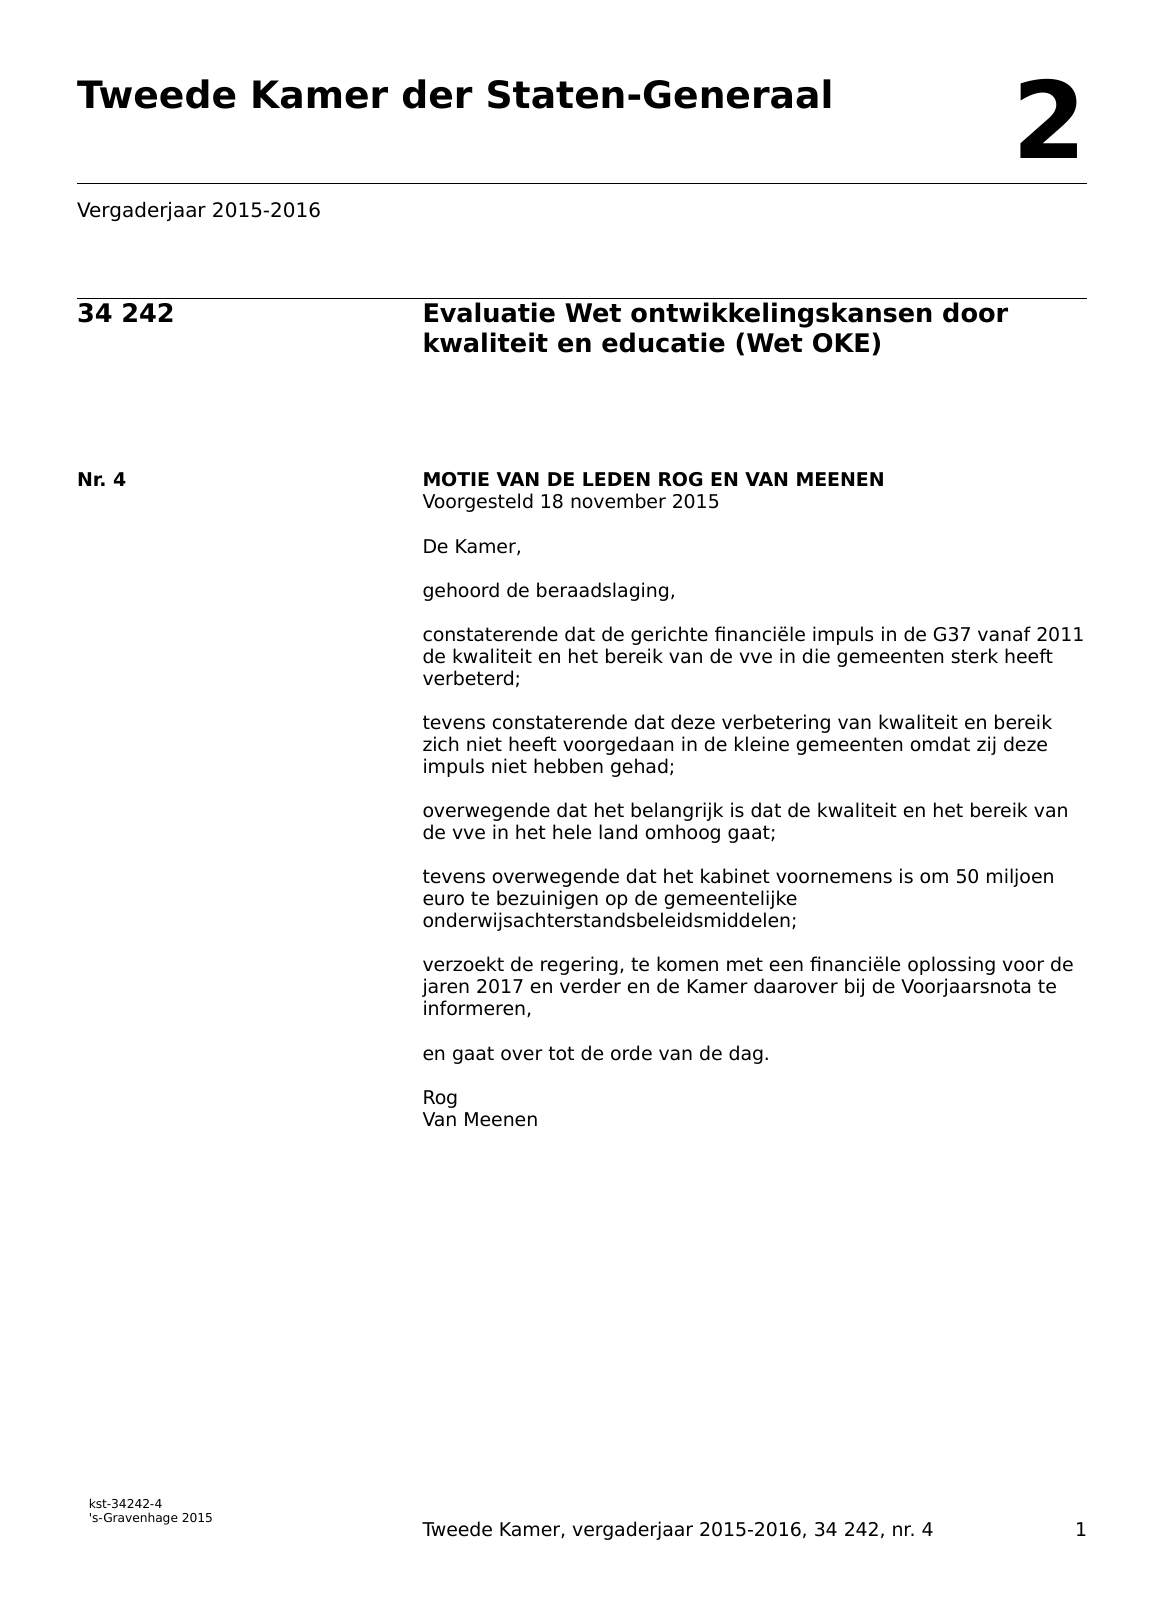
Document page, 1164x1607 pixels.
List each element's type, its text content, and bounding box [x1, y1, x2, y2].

text kst-34242-4 [88, 1497, 323, 1511]
text en gaat over tot de orde van de dag. [422, 1042, 1087, 1064]
text tevens constaterende dat deze verbetering van kwaliteit en bereik zich niet heeft voorgedaan in de kleine gemeenten omdat zij deze impuls niet hebben gehad; [422, 712, 1087, 778]
text overwegende dat het belangrijk is dat de kwaliteit en het bereik van de vve in het hele land omhoog gaat; [422, 800, 1087, 844]
text constaterende dat de gerichte financiële impuls in de G37 vanaf 2011 de kwaliteit en het bereik van de vve in die gemeenten sterk heeft verbeterd; [422, 624, 1087, 690]
table_cell Vergaderjaar 2015-2016 [77, 184, 1087, 298]
text Rog [422, 1087, 1087, 1109]
text tevens overwegende dat het kabinet voornemens is om 50 miljoen euro te bezuinigen op de gemeentelijke onderwijsachterstandsbeleidsmiddelen; [422, 866, 1087, 932]
subtitle Nr. 4 MOTIE VAN DE LEDEN ROG EN VAN MEENEN [77, 469, 1087, 491]
text Voorgesteld 18 november 2015 [422, 491, 1087, 513]
text De Kamer, [422, 536, 1087, 557]
text gehoord de beraadslaging, [422, 580, 1087, 602]
table_header 2 [886, 59, 1087, 183]
table_header Tweede Kamer der Staten-Generaal [77, 59, 886, 183]
text Van Meenen [422, 1109, 1087, 1131]
subtitle 34 242 Evaluatie Wet ontwikkelingskansen door kwaliteit en educatie (Wet OKE) [77, 299, 1087, 358]
text 's-Gravenhage 2015 [88, 1511, 323, 1525]
text verzoekt de regering, te komen met een financiële oplossing voor de jaren 2017 en verder en de Kamer daarover bij de Voorjaarsnota te informeren, [422, 954, 1087, 1020]
